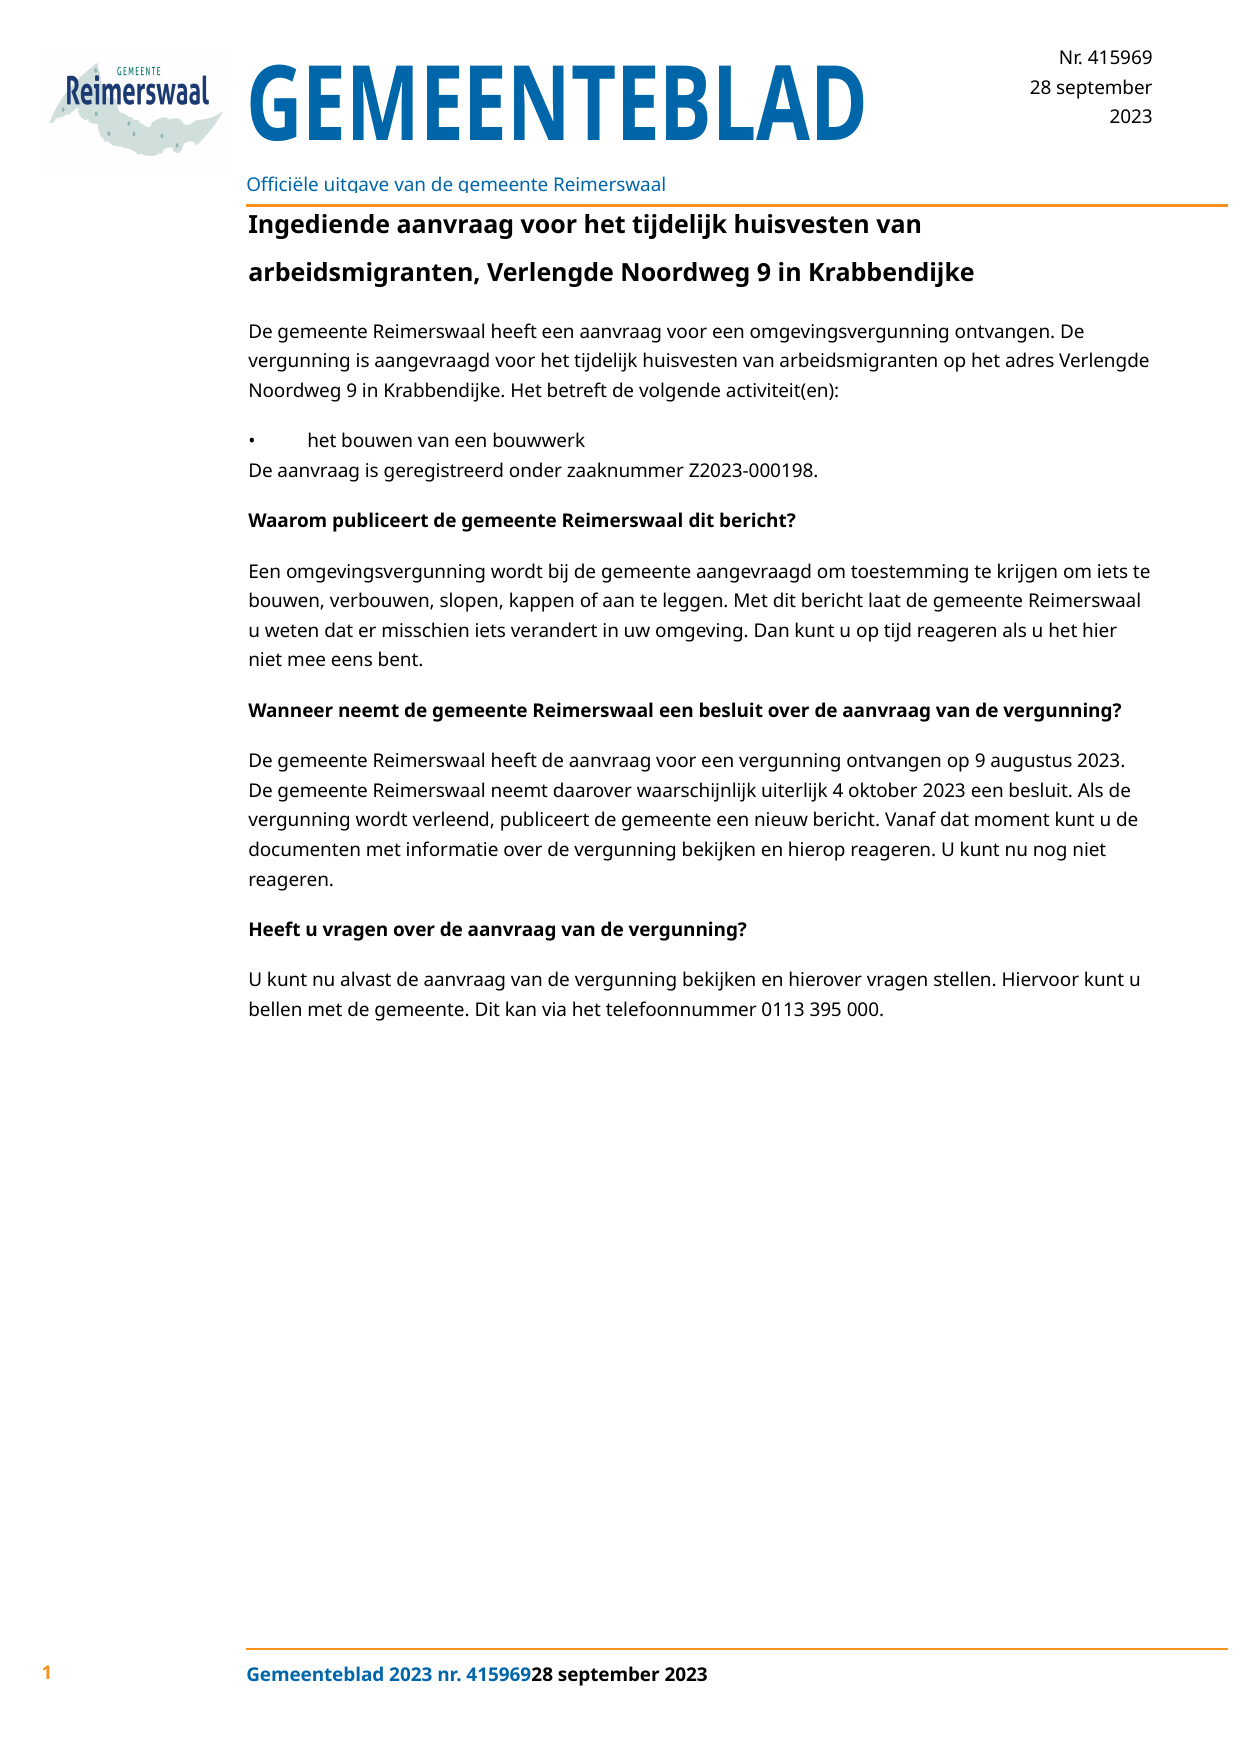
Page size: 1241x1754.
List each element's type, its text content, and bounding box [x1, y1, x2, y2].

text Waarom publiceert de gemeente Reimerswaal dit bericht? [248, 507, 1152, 533]
text De gemeente Reimerswaal heeft een aanvraag voor een omgevingsvergunning ontvangen. De vergunning is aangevraagd voor het tijdelijk huisvesten van arbeidsmigranten op het adres Verlengde Noordweg 9 in Krabbendijke. Het betreft de volgende activiteit(en): [248, 318, 1152, 403]
text Een omgevingsvergunning wordt bij de gemeente aangevraagd om toestemming te krijgen om iets te bouwen, verbouwen, slopen, kappen of aan te leggen. Met dit bericht laat de gemeente Reimerswaal u weten dat er misschien iets verandert in uw omgeving. Dan kunt u op tijd reageren als u het hier niet mee eens bent. [248, 558, 1152, 672]
list het bouwen van een bouwwerk [248, 427, 1152, 453]
text Ingediende aanvraag voor het tijdelijk huisvesten van arbeidsmigranten, Verlengde Noordweg 9 in Krabbendijke [248, 207, 1152, 288]
text U kunt nu alvast de aanvraag van de vergunning bekijken en hierover vragen stellen. Hiervoor kunt u bellen met de gemeente. Dit kan via het telefoonnummer 0113 395 000. [248, 967, 1152, 1022]
text De aanvraag is geregistreerd onder zaaknummer Z2023-000198. [248, 457, 1152, 483]
text De gemeente Reimerswaal heeft de aanvraag voor een vergunning ontvangen op 9 augustus 2023. De gemeente Reimerswaal neemt daarover waarschijnlijk uiterlijk 4 oktober 2023 een besluit. Als de vergunning wordt verleend, publiceert de gemeente een nieuw bericht. Vanaf dat moment kunt u de documenten met informatie over de vergunning bekijken en hierop reageren. U kunt nu nog niet reageren. [248, 747, 1152, 892]
text Heeft u vragen over de aanvraag van de vergunning? [248, 916, 1152, 942]
picture [41, 47, 231, 172]
text Wanneer neemt de gemeente Reimerswaal een besluit over de aanvraag van de vergunning? [248, 697, 1152, 723]
